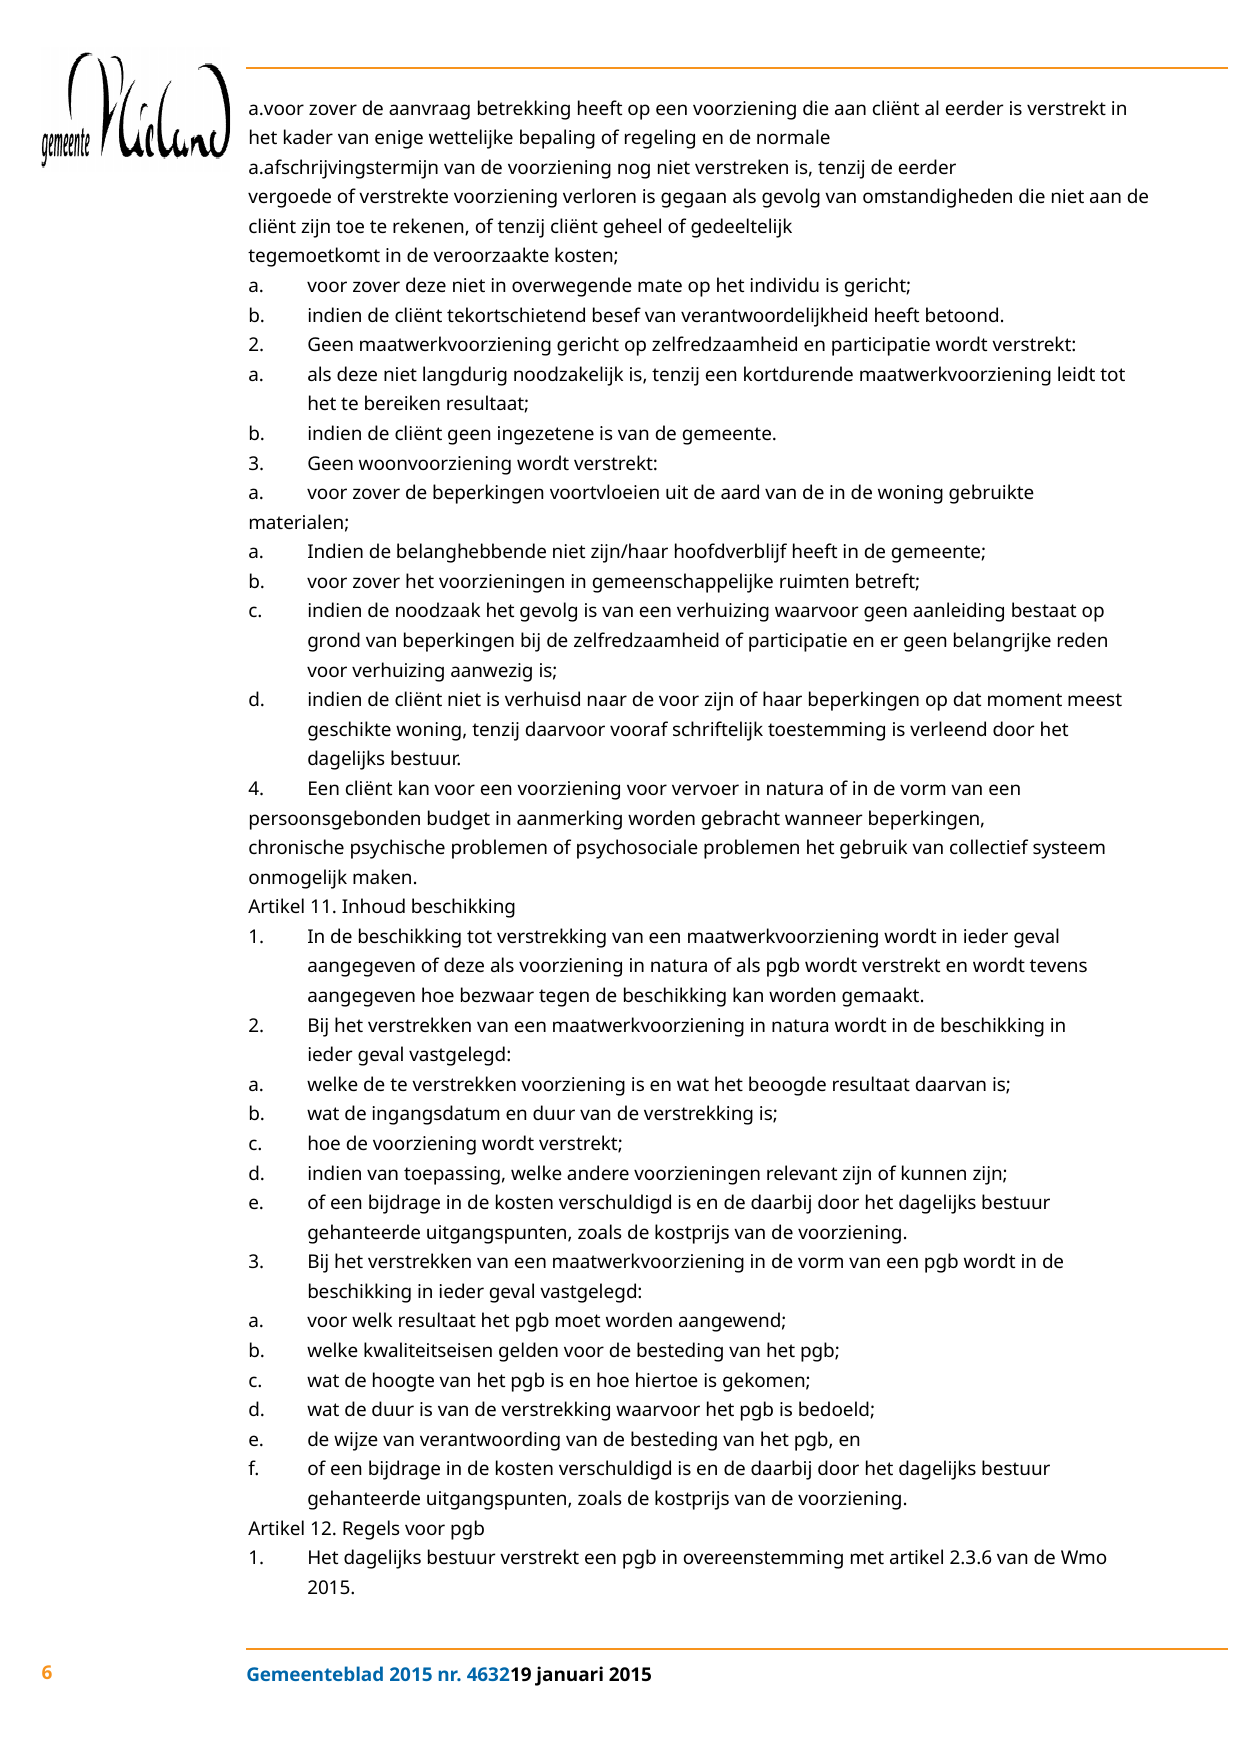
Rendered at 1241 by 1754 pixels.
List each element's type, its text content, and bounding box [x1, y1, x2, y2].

list welke de te verstrekken voorziening is en wat het beoogde resultaat daarvan is; [248, 1071, 1152, 1097]
list als deze niet langdurig noodzakelijk is, tenzij een kortdurende maatwerkvoorziening leidt tot het te bereiken resultaat; [248, 361, 1152, 416]
list indien van toepassing, welke andere voorzieningen relevant zijn of kunnen zijn; [248, 1160, 1152, 1186]
list voor zover deze niet in overwegende mate op het individu is gericht; [248, 272, 1152, 298]
list welke kwaliteitseisen gelden voor de besteding van het pgb; [248, 1337, 1152, 1363]
text chronische psychische problemen of psychosociale problemen het gebruik van collectief systeem onmogelijk maken. [248, 834, 1152, 890]
list indien de cliënt geen ingezetene is van de gemeente. [248, 420, 1152, 446]
list of een bijdrage in de kosten verschuldigd is en de daarbij door het dagelijks bestuur gehanteerde uitgangspunten, zoals de kostprijs van de voorziening. [248, 1189, 1152, 1245]
list hoe de voorziening wordt verstrekt; [248, 1130, 1152, 1156]
text a.voor zover de aanvraag betrekking heeft op een voorziening die aan cliënt al eerder is verstrekt in het kader van enige wettelijke bepaling of regeling en de normale [248, 95, 1152, 150]
list Indien de belanghebbende niet zijn/haar hoofdverblijf heeft in de gemeente; [248, 538, 1152, 564]
text a.afschrijvingstermijn van de voorziening nog niet verstreken is, tenzij de eerder [248, 154, 1152, 180]
text vergoede of verstrekte voorziening verloren is gegaan als gevolg van omstandigheden die niet aan de cliënt zijn toe te rekenen, of tenzij cliënt geheel of gedeeltelijk [248, 183, 1152, 239]
list aangegeven hoe bezwaar tegen de beschikking kan worden gemaakt. [248, 982, 1152, 1008]
list Geen maatwerkvoorziening gericht op zelfredzaamheid en participatie wordt verstrekt: [248, 331, 1152, 357]
text materialen; [248, 509, 1152, 535]
list voor zover het voorzieningen in gemeenschappelijke ruimten betreft; [248, 568, 1152, 594]
list In de beschikking tot verstrekking van een maatwerkvoorziening wordt in ieder geval [248, 923, 1152, 949]
list wat de ingangsdatum en duur van de verstrekking is; [248, 1101, 1152, 1126]
list Een cliënt kan voor een voorziening voor vervoer in natura of in de vorm van een [248, 775, 1152, 801]
list of een bijdrage in de kosten verschuldigd is en de daarbij door het dagelijks bestuur gehanteerde uitgangspunten, zoals de kostprijs van de voorziening. [248, 1456, 1152, 1511]
list Het dagelijks bestuur verstrekt een pgb in overeenstemming met artikel 2.3.6 van de Wmo 2015. [248, 1544, 1152, 1600]
list Bij het verstrekken van een maatwerkvoorziening in natura wordt in de beschikking in [248, 1012, 1152, 1038]
list indien de noodzaak het gevolg is van een verhuizing waarvoor geen aanleiding bestaat op grond van beperkingen bij de zelfredzaamheid of participatie en er geen belangrijke reden voor verhuizing aanwezig is; [248, 598, 1152, 683]
picture [41, 47, 231, 172]
list Geen woonvoorziening wordt verstrekt: [248, 450, 1152, 476]
list Bij het verstrekken van een maatwerkvoorziening in de vorm van een pgb wordt in de [248, 1248, 1152, 1274]
list indien de cliënt niet is verhuisd naar de voor zijn of haar beperkingen op dat moment meest geschikte woning, tenzij daarvoor vooraf schriftelijk toestemming is verleend door het dagelijks bestuur. [248, 686, 1152, 771]
list voor zover de beperkingen voortvloeien uit de aard van de in de woning gebruikte [248, 479, 1152, 505]
list beschikking in ieder geval vastgelegd: [248, 1278, 1152, 1304]
text tegemoetkomt in de veroorzaakte kosten; [248, 243, 1152, 268]
list indien de cliënt tekortschietend besef van verantwoordelijkheid heeft betoond. [248, 302, 1152, 328]
text persoonsgebonden budget in aanmerking worden gebracht wanneer beperkingen, [248, 805, 1152, 831]
list de wijze van verantwoording van de besteding van het pgb, en [248, 1426, 1152, 1452]
list voor welk resultaat het pgb moet worden aangewend; [248, 1308, 1152, 1333]
list aangegeven of deze als voorziening in natura of als pgb wordt verstrekt en wordt tevens [248, 953, 1152, 978]
list ieder geval vastgelegd: [248, 1041, 1152, 1067]
list wat de hoogte van het pgb is en hoe hiertoe is gekomen; [248, 1367, 1152, 1393]
list wat de duur is van de verstrekking waarvoor het pgb is bedoeld; [248, 1396, 1152, 1422]
text Artikel 12. Regels voor pgb [248, 1515, 1152, 1541]
text Artikel 11. Inhoud beschikking [248, 893, 1152, 919]
